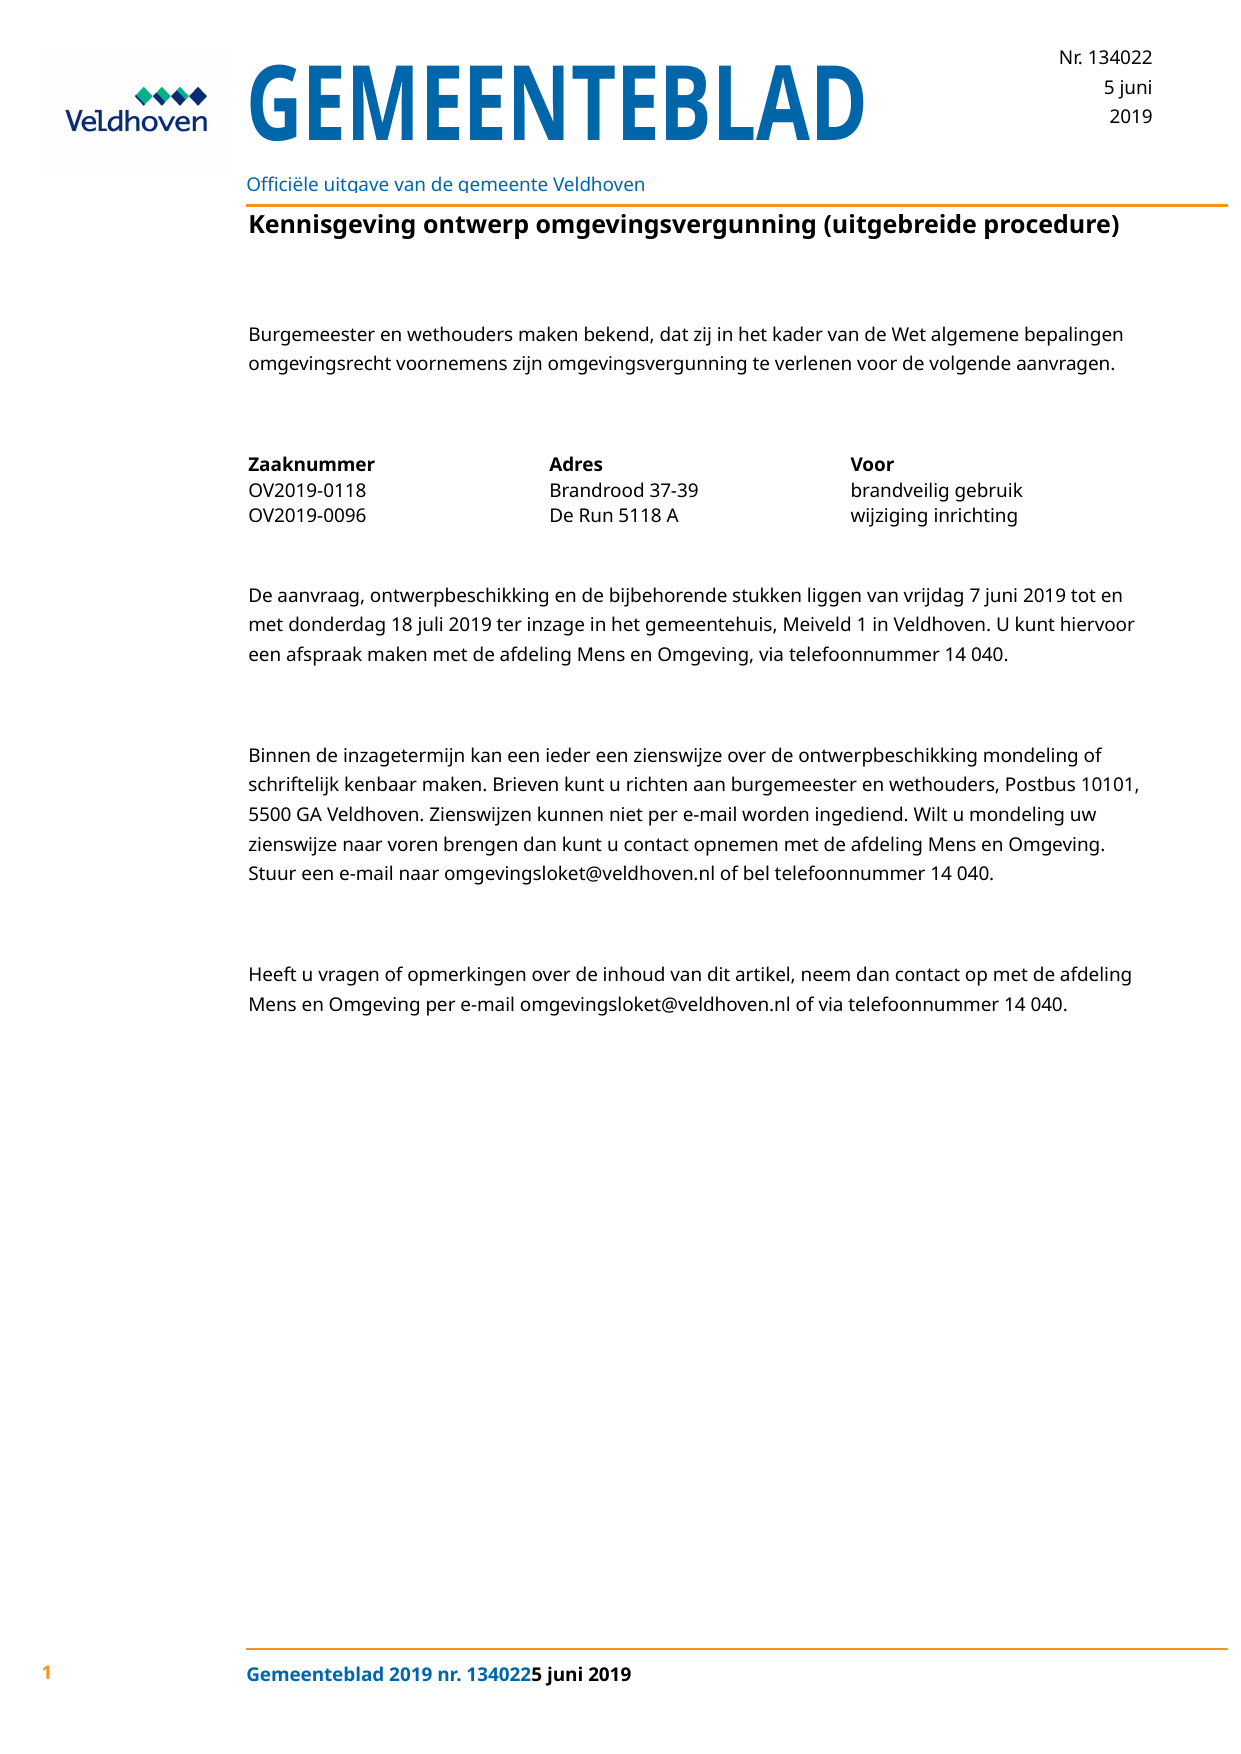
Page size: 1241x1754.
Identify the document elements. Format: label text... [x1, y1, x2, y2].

table_cell OV2019-0096 [248, 503, 549, 528]
table_cell wijziging inrichting [850, 503, 1152, 528]
table_cell OV2019-0118 [248, 477, 549, 503]
text Heeft u vragen of opmerkingen over de inhoud van dit artikel, neem dan contact op met de afdeling Mens en Omgeving per e-mail omgevingsloket@veldhoven.nl of via telefoonnummer 14 040. [248, 961, 1152, 1017]
table_cell Brandrood 37-39 [549, 477, 850, 503]
picture [41, 47, 231, 172]
table_header Voor [850, 451, 1152, 477]
table_header Zaaknummer [248, 451, 549, 477]
table_cell brandveilig gebruik [850, 477, 1152, 503]
text Binnen de inzagetermijn kan een ieder een zienswijze over de ontwerpbeschikking mondeling of schriftelijk kenbaar maken. Brieven kunt u richten aan burgemeester en wethouders, Postbus 10101, 5500 GA Veldhoven. Zienswijzen kunnen niet per e-mail worden ingediend. Wilt u mondeling uw zienswijze naar voren brengen dan kunt u contact opnemen met de afdeling Mens en Omgeving. Stuur een e-mail naar omgevingsloket@veldhoven.nl of bel telefoonnummer 14 040. [248, 742, 1152, 886]
text Burgemeester en wethouders maken bekend, dat zij in het kader van de Wet algemene bepalingen omgevingsrecht voornemens zijn omgevingsvergunning te verlenen voor de volgende aanvragen. [248, 321, 1152, 376]
text De aanvraag, ontwerpbeschikking en de bijbehorende stukken liggen van vrijdag 7 juni 2019 tot en met donderdag 18 juli 2019 ter inzage in het gemeentehuis, Meiveld 1 in Veldhoven. U kunt hiervoor een afspraak maken met de afdeling Mens en Omgeving, via telefoonnummer 14 040. [248, 582, 1152, 667]
table_cell De Run 5118 A [549, 503, 850, 528]
text Kennisgeving ontwerp omgevingsvergunning (uitgebreide procedure) [248, 207, 1152, 241]
table_header Adres [549, 451, 850, 477]
